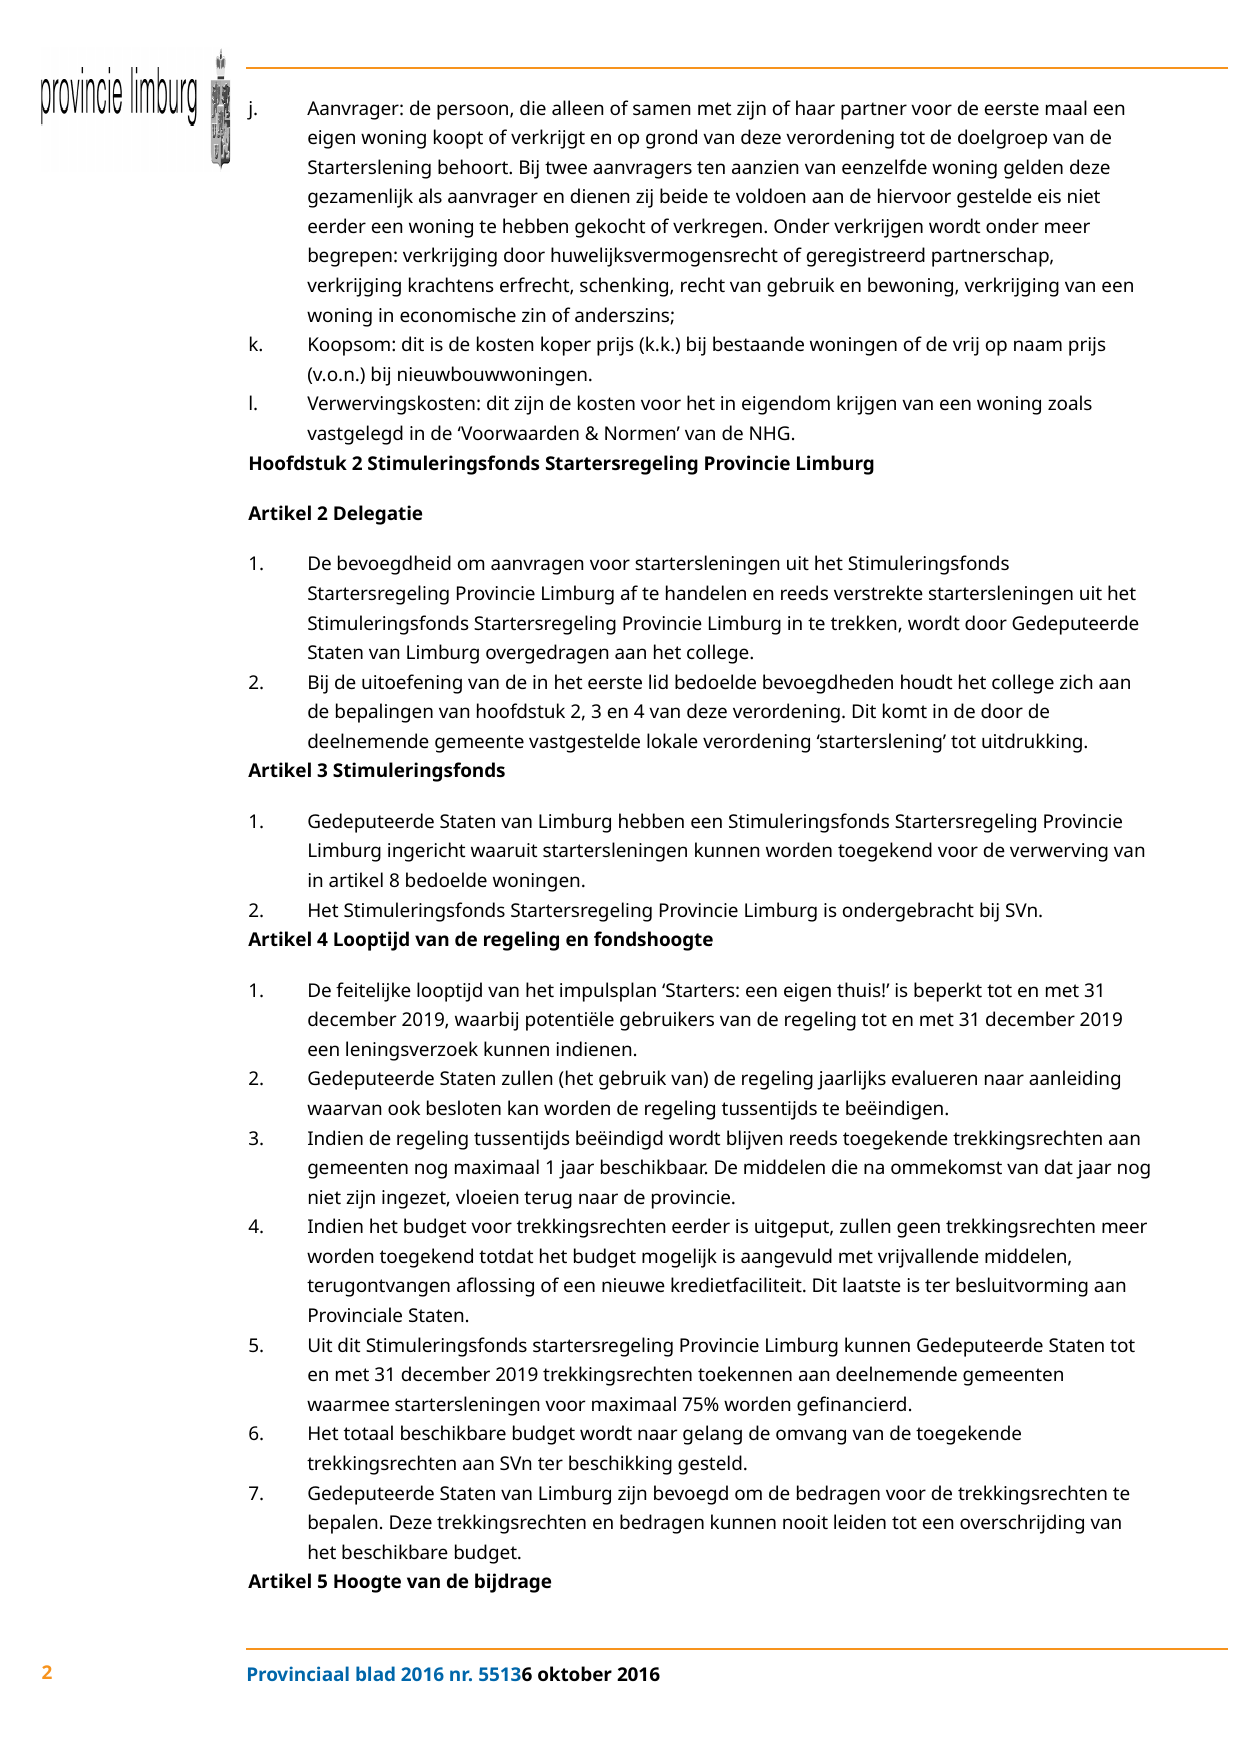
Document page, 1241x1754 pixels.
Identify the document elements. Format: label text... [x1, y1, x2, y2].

list Het totaal beschikbare budget wordt naar gelang de omvang van de toegekende trekkingsrechten aan SVn ter beschikking gesteld. [248, 1421, 1152, 1476]
list Bij de uitoefening van de in het eerste lid bedoelde bevoegdheden houdt het college zich aan de bepalingen van hoofdstuk 2, 3 en 4 van deze verordening. Dit komt in de door de deelnemende gemeente vastgestelde lokale verordening ‘starterslening’ tot uitdrukking. [248, 669, 1152, 754]
list Verwervingskosten: dit zijn de kosten voor het in eigendom krijgen van een woning zoals vastgelegd in de ‘Voorwaarden & Normen’ van de NHG. [248, 391, 1152, 446]
list Koopsom: dit is de kosten koper prijs (k.k.) bij bestaande woningen of de vrij op naam prijs (v.o.n.) bij nieuwbouwwoningen. [248, 331, 1152, 387]
text Artikel 5 Hoogte van de bijdrage [248, 1568, 1152, 1594]
list Gedeputeerde Staten zullen (het gebruik van) de regeling jaarlijks evalueren naar aanleiding waarvan ook besloten kan worden de regeling tussentijds te beëindigen. [248, 1066, 1152, 1121]
text Artikel 4 Looptijd van de regeling en fondshoogte [248, 926, 1152, 952]
list Het Stimuleringsfonds Startersregeling Provincie Limburg is ondergebracht bij SVn. [248, 897, 1152, 923]
list Indien de regeling tussentijds beëindigd wordt blijven reeds toegekende trekkingsrechten aan gemeenten nog maximaal 1 jaar beschikbaar. De middelen die na ommekomst van dat jaar nog niet zijn ingezet, vloeien terug naar de provincie. [248, 1125, 1152, 1210]
text Hoofdstuk 2 Stimuleringsfonds Startersregeling Provincie Limburg [248, 450, 1152, 476]
list een leningsverzoek kunnen indienen. [248, 1036, 1152, 1062]
list Indien het budget voor trekkingsrechten eerder is uitgeput, zullen geen trekkingsrechten meer worden toegekend totdat het budget mogelijk is aangevuld met vrijvallende middelen, terugontvangen aflossing of een nieuwe kredietfaciliteit. Dit laatste is ter besluitvorming aan Provinciale Staten. [248, 1213, 1152, 1328]
text Artikel 3 Stimuleringsfonds [248, 758, 1152, 783]
list Uit dit Stimuleringsfonds startersregeling Provincie Limburg kunnen Gedeputeerde Staten tot en met 31 december 2019 trekkingsrechten toekennen aan deelnemende gemeenten waarmee startersleningen voor maximaal 75% worden gefinancierd. [248, 1332, 1152, 1417]
list De feitelijke looptijd van het impulsplan ‘Starters: een eigen thuis!’ is beperkt tot en met 31 december 2019, waarbij potentiële gebruikers van de regeling tot en met 31 december 2019 [248, 977, 1152, 1032]
list Gedeputeerde Staten van Limburg zijn bevoegd om de bedragen voor de trekkingsrechten te bepalen. Deze trekkingsrechten en bedragen kunnen nooit leiden tot een overschrijding van het beschikbare budget. [248, 1480, 1152, 1565]
text Artikel 2 Delegatie [248, 500, 1152, 526]
list Gedeputeerde Staten van Limburg hebben een Stimuleringsfonds Startersregeling Provincie Limburg ingericht waaruit startersleningen kunnen worden toegekend voor de verwerving van in artikel 8 bedoelde woningen. [248, 808, 1152, 893]
list Aanvrager: de persoon, die alleen of samen met zijn of haar partner voor de eerste maal een eigen woning koopt of verkrijgt en op grond van deze verordening tot de doelgroep van de Starterslening behoort. Bij twee aanvragers ten aanzien van eenzelfde woning gelden deze gezamenlijk als aanvrager en dienen zij beide te voldoen aan de hiervoor gestelde eis niet eerder een woning te hebben gekocht of verkregen. Onder verkrijgen wordt onder meer begrepen: verkrijging door huwelijksvermogensrecht of geregistreerd partnerschap, verkrijging krachtens erfrecht, schenking, recht van gebruik en bewoning, verkrijging van een woning in economische zin of anderszins; [248, 95, 1152, 328]
list De bevoegdheid om aanvragen voor startersleningen uit het Stimuleringsfonds Startersregeling Provincie Limburg af te handelen en reeds verstrekte startersleningen uit het Stimuleringsfonds Startersregeling Provincie Limburg in te trekken, wordt door Gedeputeerde Staten van Limburg overgedragen aan het college. [248, 551, 1152, 665]
picture [41, 47, 231, 172]
